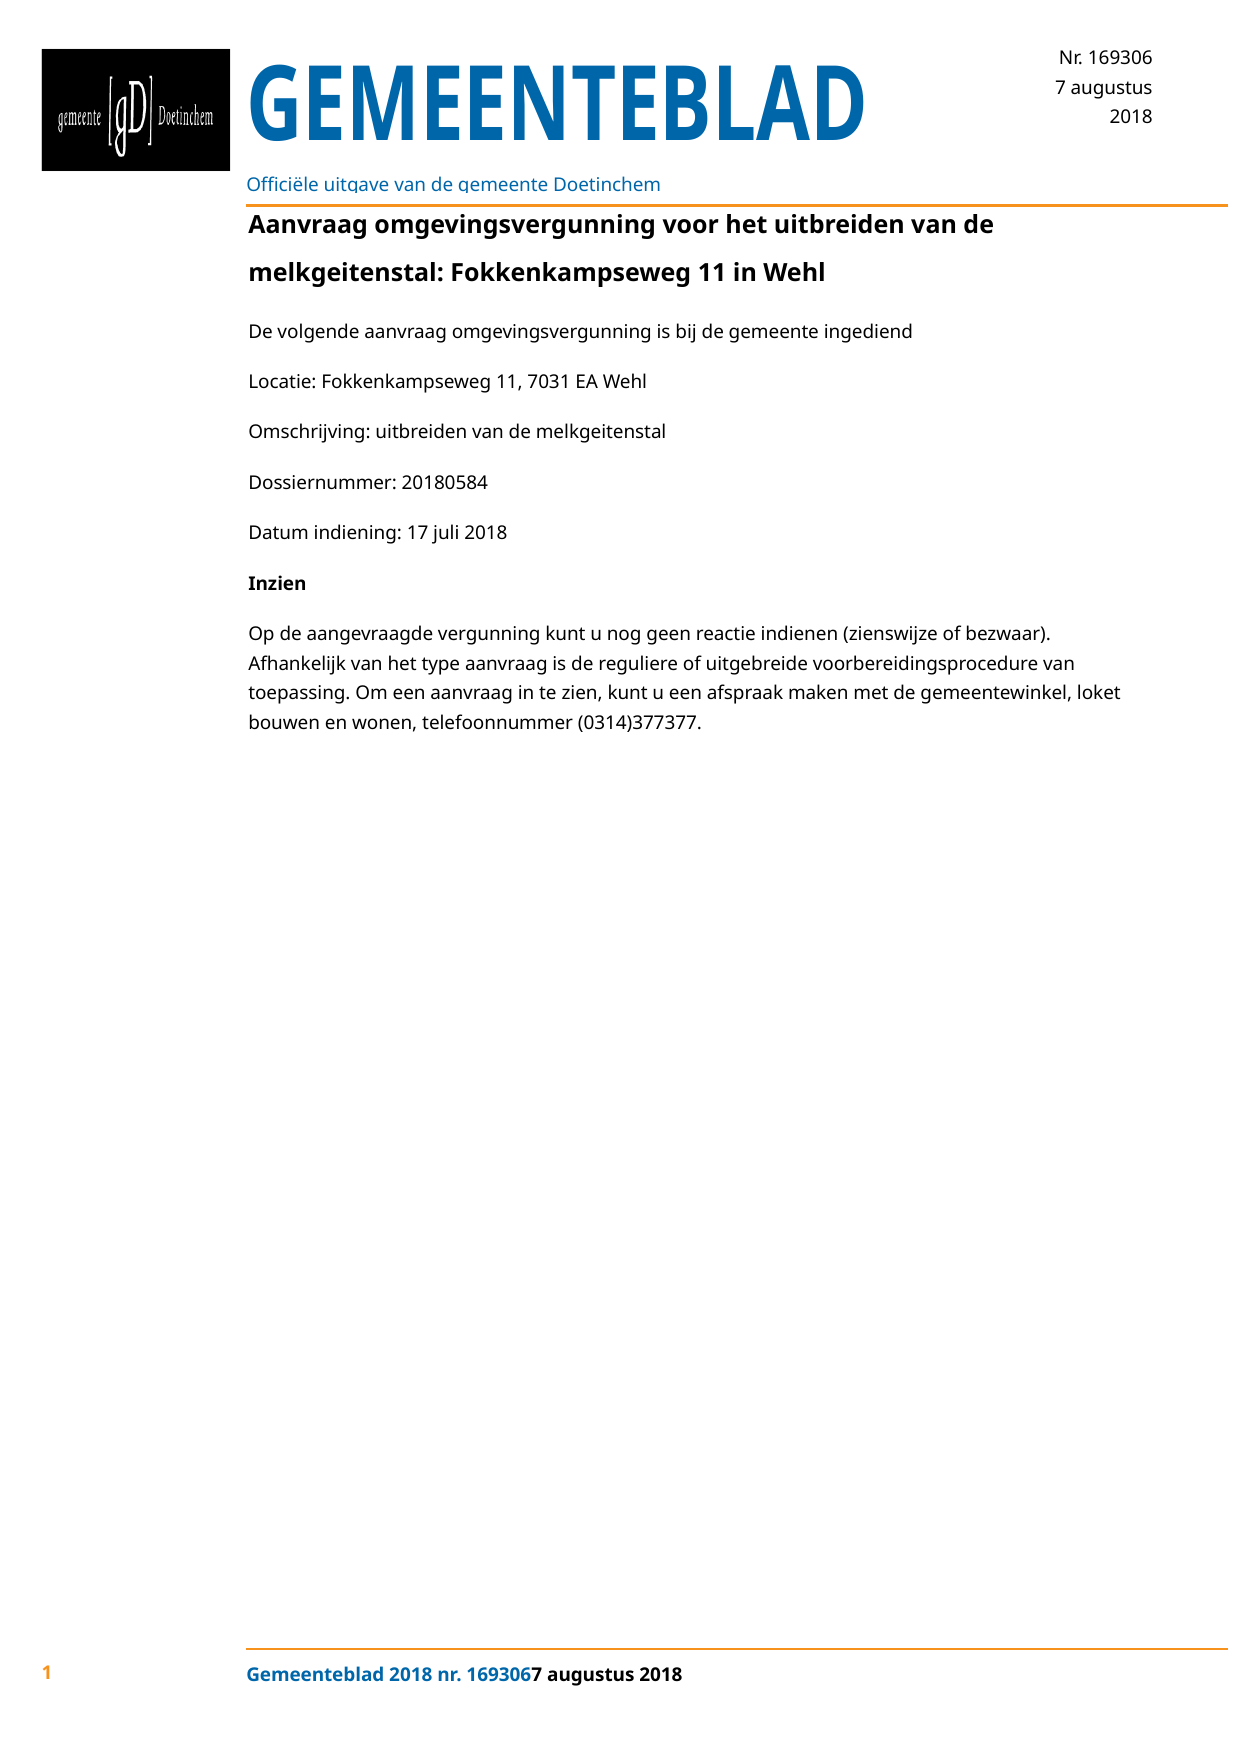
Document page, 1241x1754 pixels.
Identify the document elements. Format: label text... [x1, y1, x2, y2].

text De volgende aanvraag omgevingsvergunning is bij de gemeente ingediend [248, 318, 1152, 344]
text Op de aangevraagde vergunning kunt u nog geen reactie indienen (zienswijze of bezwaar). Afhankelijk van het type aanvraag is de reguliere of uitgebreide voorbereidingsprocedure van toepassing. Om een aanvraag in te zien, kunt u een afspraak maken met de gemeentewinkel, loket bouwen en wonen, telefoonnummer (0314)377377. [248, 620, 1152, 735]
text Locatie: Fokkenkampseweg 11, 7031 EA Wehl [248, 368, 1152, 394]
picture [41, 47, 231, 172]
text Dossiernummer: 20180584 [248, 469, 1152, 495]
text Omschrijving: uitbreiden van de melkgeitenstal [248, 419, 1152, 444]
text Datum indiening: 17 juli 2018 [248, 519, 1152, 545]
text Inzien [248, 570, 1152, 596]
text Aanvraag omgevingsvergunning voor het uitbreiden van de melkgeitenstal: Fokkenkampseweg 11 in Wehl [248, 207, 1152, 288]
